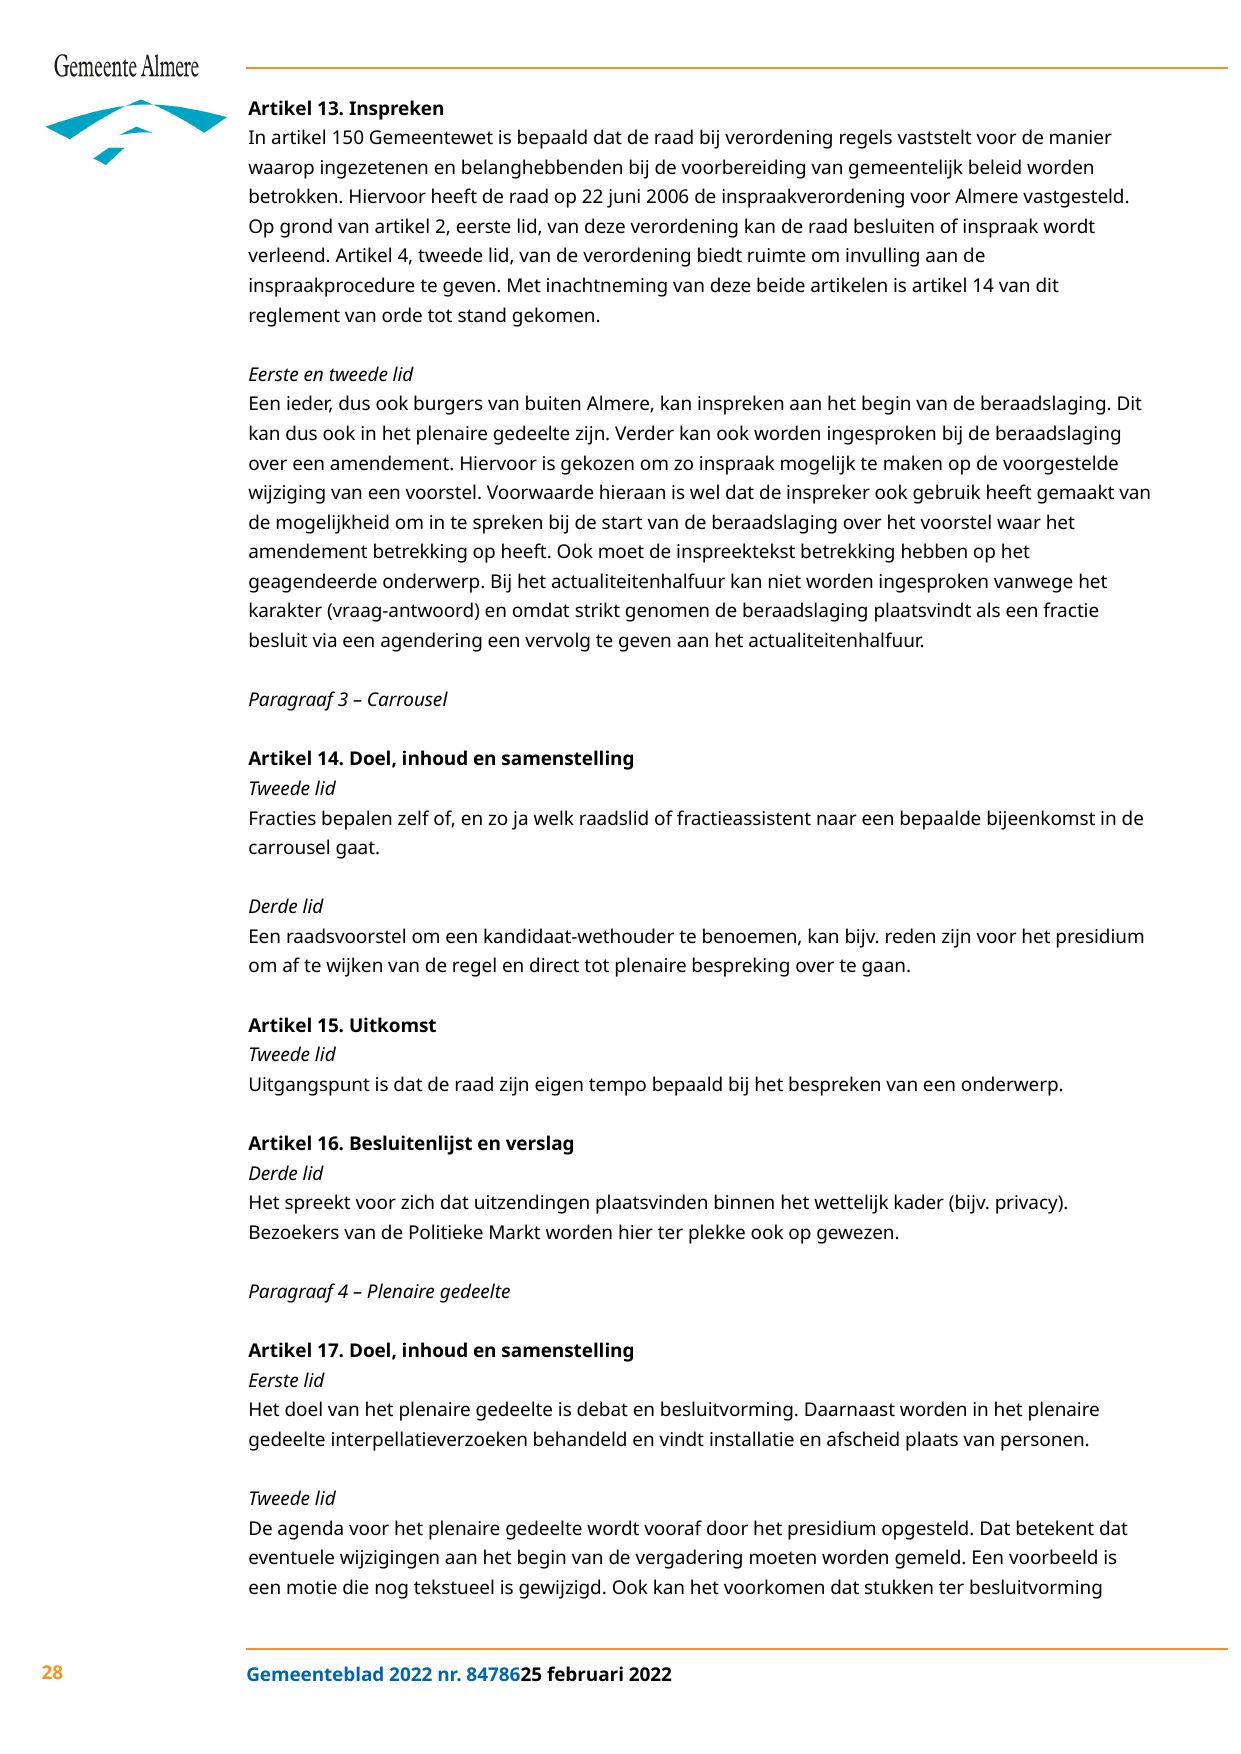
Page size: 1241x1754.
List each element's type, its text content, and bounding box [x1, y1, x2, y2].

text Tweede lid [248, 1485, 1152, 1511]
text Derde lid [248, 893, 1152, 919]
text Paragraaf 3 – Carrousel [248, 686, 1152, 712]
text Een ieder, dus ook burgers van buiten Almere, kan inspreken aan het begin van de beraadslaging. Dit kan dus ook in het plenaire gedeelte zijn. Verder kan ook worden ingesproken bij de beraadslaging over een amendement. Hiervoor is gekozen om zo inspraak mogelijk te maken op de voorgestelde wijziging van een voorstel. Voorwaarde hieraan is wel dat de inspreker ook gebruik heeft gemaakt van de mogelijkheid om in te spreken bij de start van de beraadslaging over het voorstel waar het amendement betrekking op heeft. Ook moet de inspreektekst betrekking hebben op het geagendeerde onderwerp. Bij het actualiteitenhalfuur kan niet worden ingesproken vanwege het karakter (vraag-antwoord) en omdat strikt genomen de beraadslaging plaatsvindt als een fractie besluit via een agendering een vervolg te geven aan het actualiteitenhalfuur. [248, 391, 1152, 653]
text Paragraaf 4 – Plenaire gedeelte [248, 1278, 1152, 1304]
text Een raadsvoorstel om een kandidaat-wethouder te benoemen, kan bijv. reden zijn voor het presidium om af te wijken van de regel en direct tot plenaire bespreking over te gaan. [248, 923, 1152, 978]
text Tweede lid [248, 775, 1152, 801]
text De agenda voor het plenaire gedeelte wordt vooraf door het presidium opgesteld. Dat betekent dat eventuele wijzigingen aan het begin van de vergadering moeten worden gemeld. Een voorbeeld is een motie die nog tekstueel is gewijzigd. Ook kan het voorkomen dat stukken ter besluitvorming [248, 1515, 1152, 1600]
text Artikel 16. Besluitenlijst en verslag [248, 1130, 1152, 1156]
text Artikel 14. Doel, inhoud en samenstelling [248, 746, 1152, 771]
text Eerste lid [248, 1367, 1152, 1393]
text In artikel 150 Gemeentewet is bepaald dat de raad bij verordening regels vaststelt voor de manier waarop ingezetenen en belanghebbenden bij de voorbereiding van gemeentelijk beleid worden betrokken. Hiervoor heeft de raad op 22 juni 2006 de inspraakverordening voor Almere vastgesteld. Op grond van artikel 2, eerste lid, van deze verordening kan de raad besluiten of inspraak wordt verleend. Artikel 4, tweede lid, van de verordening biedt ruimte om invulling aan de inspraakprocedure te geven. Met inachtneming van deze beide artikelen is artikel 14 van dit reglement van orde tot stand gekomen. [248, 124, 1152, 328]
picture [41, 47, 231, 172]
text Derde lid [248, 1160, 1152, 1186]
text Artikel 17. Doel, inhoud en samenstelling [248, 1337, 1152, 1363]
text Artikel 15. Uitkomst [248, 1012, 1152, 1038]
text Artikel 13. Inspreken [248, 95, 1152, 121]
text Tweede lid [248, 1041, 1152, 1067]
text Het doel van het plenaire gedeelte is debat en besluitvorming. Daarnaast worden in het plenaire gedeelte interpellatieverzoeken behandeld en vindt installatie en afscheid plaats van personen. [248, 1396, 1152, 1452]
text Het spreekt voor zich dat uitzendingen plaatsvinden binnen het wettelijk kader (bijv. privacy). Bezoekers van de Politieke Markt worden hier ter plekke ook op gewezen. [248, 1189, 1152, 1245]
text Uitgangspunt is dat de raad zijn eigen tempo bepaald bij het bespreken van een onderwerp. [248, 1071, 1152, 1097]
text Fracties bepalen zelf of, en zo ja welk raadslid of fractieassistent naar een bepaalde bijeenkomst in de carrousel gaat. [248, 805, 1152, 860]
text Eerste en tweede lid [248, 361, 1152, 387]
